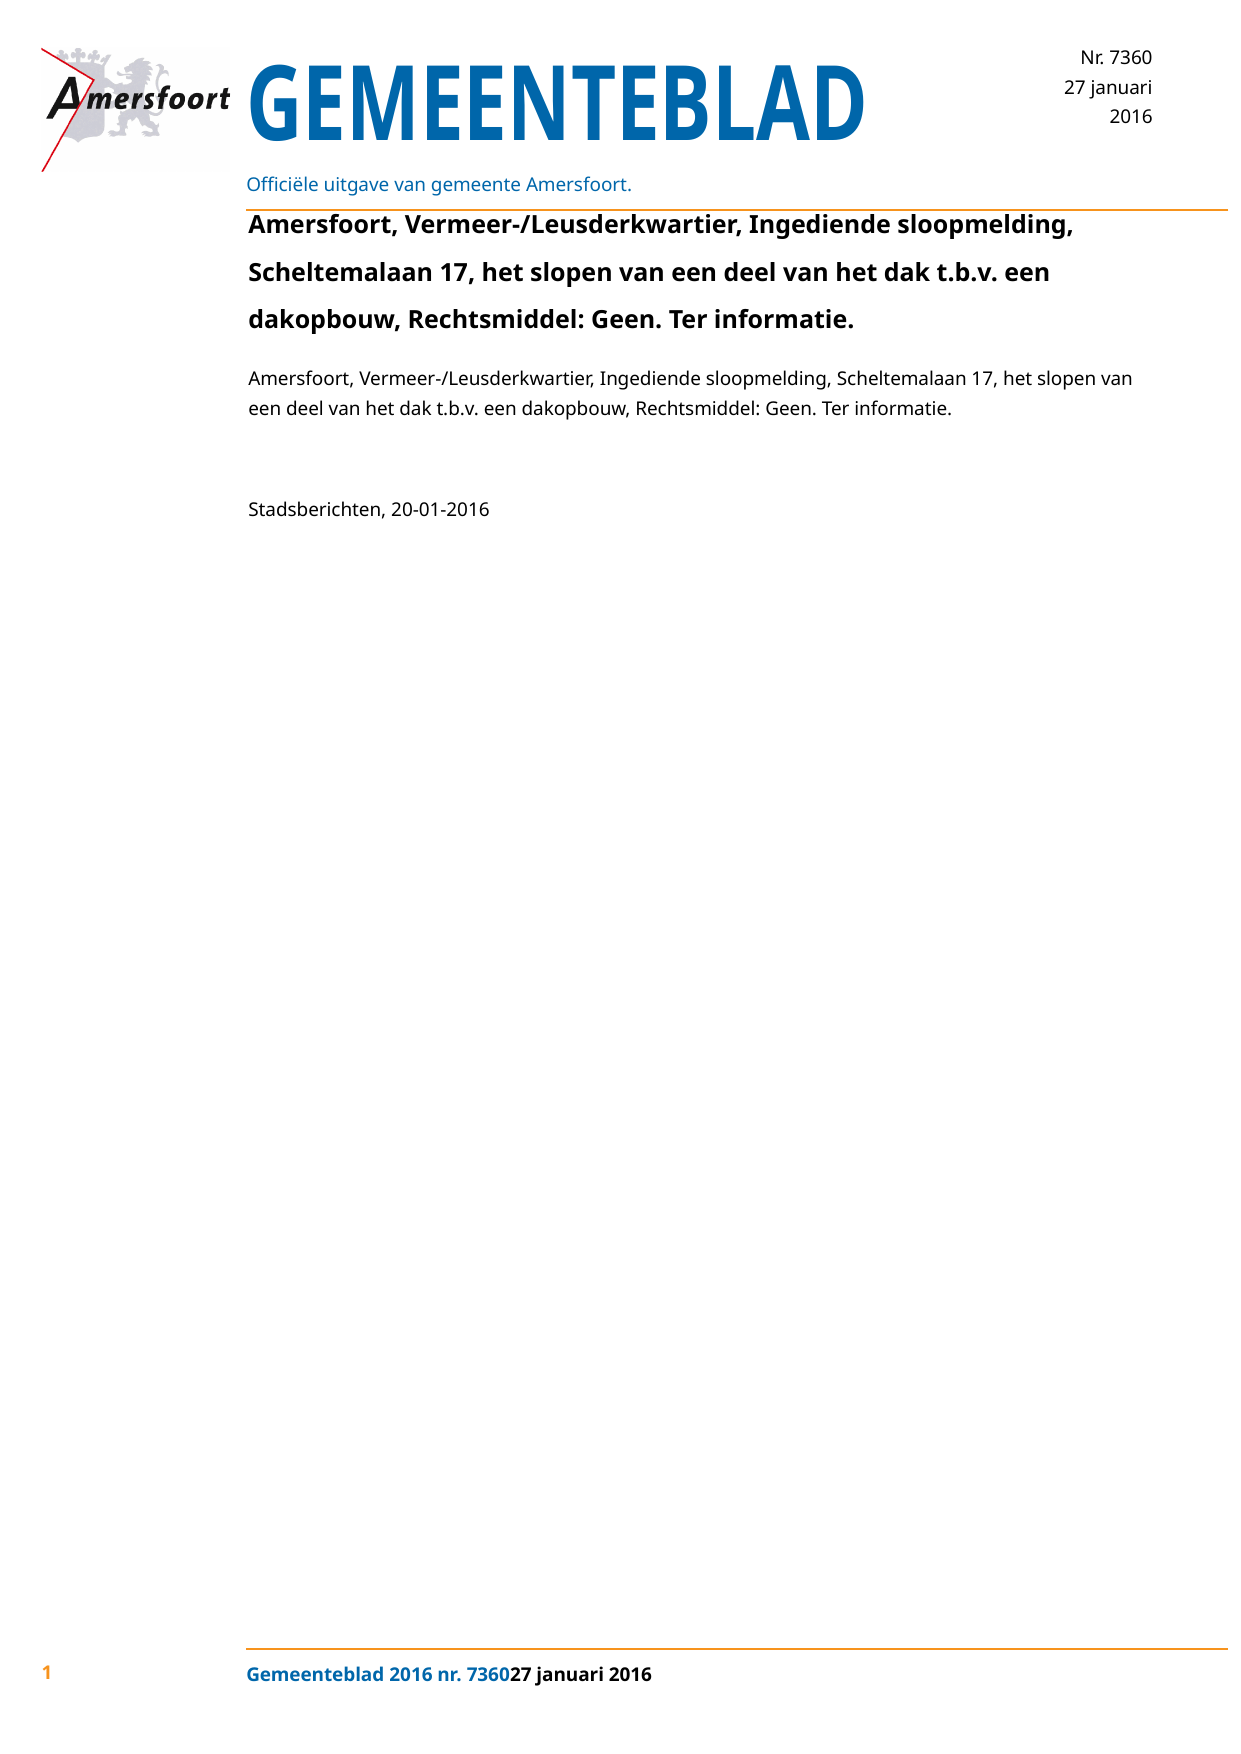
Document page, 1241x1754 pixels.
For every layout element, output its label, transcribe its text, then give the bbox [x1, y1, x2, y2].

picture [41, 47, 231, 172]
text Amersfoort, Vermeer-/Leusderkwartier, Ingediende sloopmelding, Scheltemalaan 17, het slopen van een deel van het dak t.b.v. een dakopbouw, Rechtsmiddel: Geen. Ter informatie. [248, 366, 1152, 421]
text Amersfoort, Vermeer-/Leusderkwartier, Ingediende sloopmelding, Scheltemalaan 17, het slopen van een deel van het dak t.b.v. een dakopbouw, Rechtsmiddel: Geen. Ter informatie. [248, 211, 1152, 336]
text Stadsberichten, 20-01-2016 [248, 496, 1152, 522]
